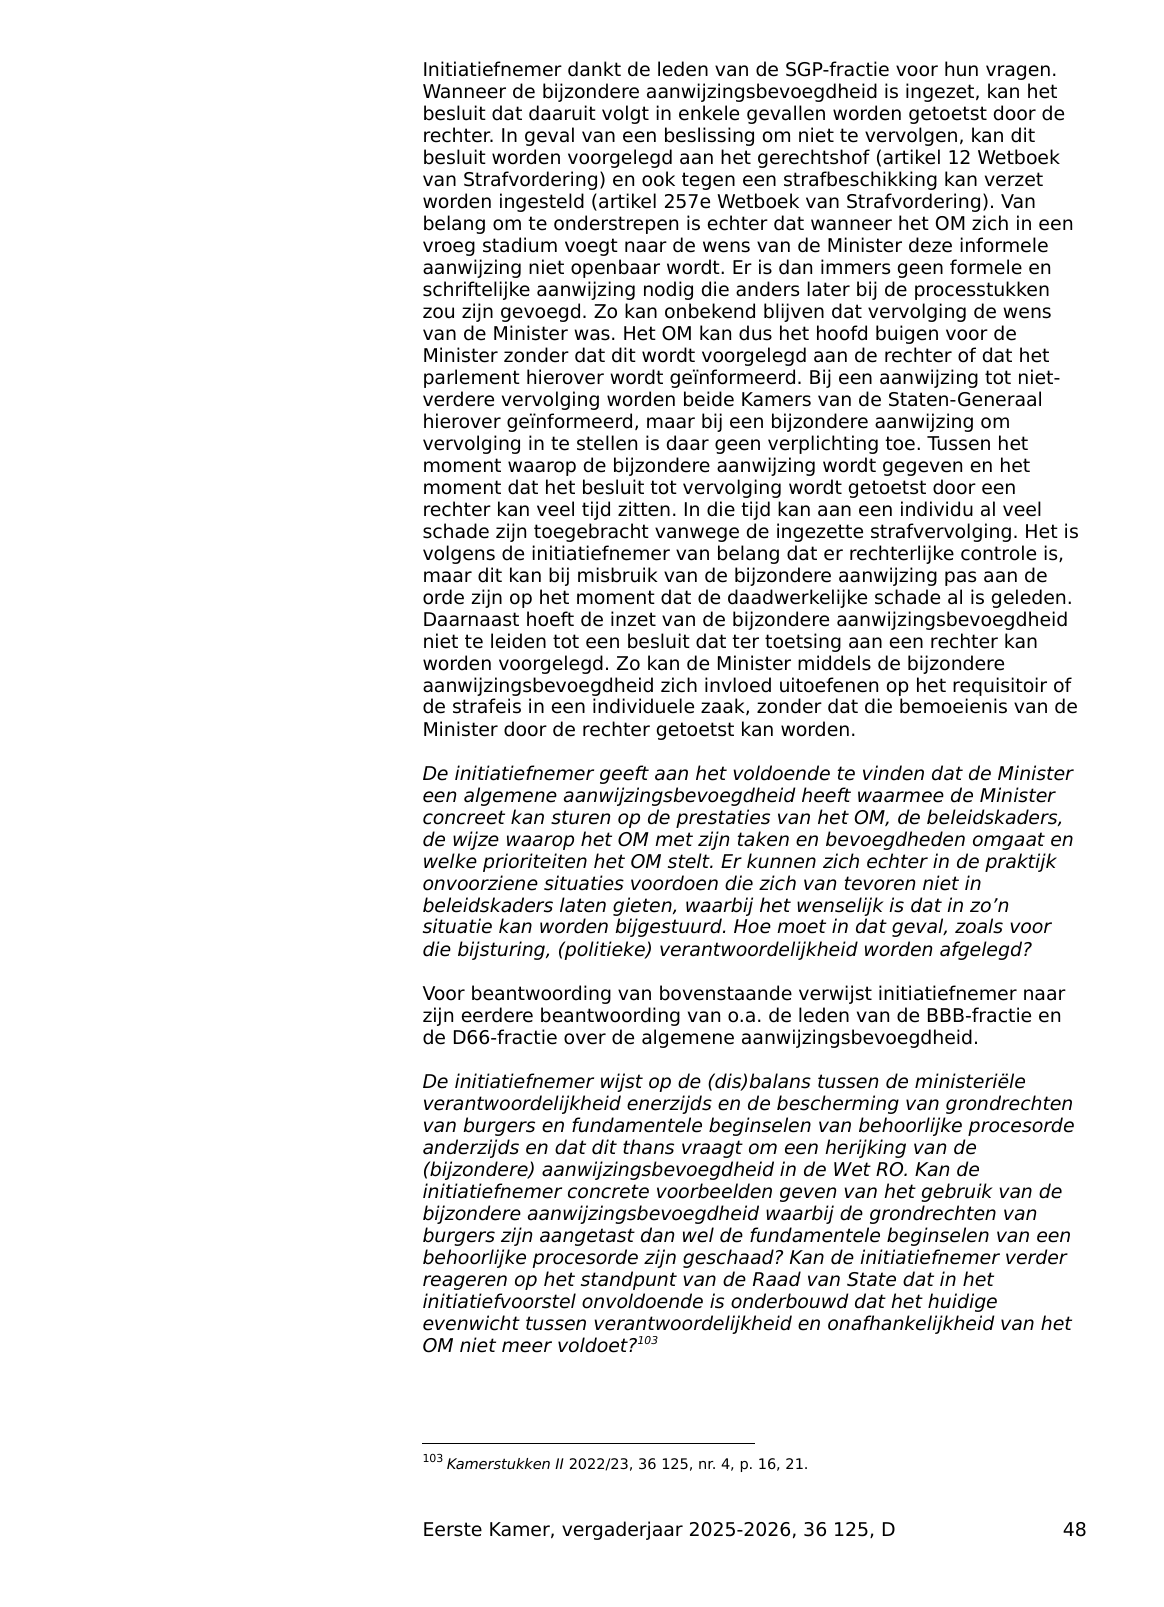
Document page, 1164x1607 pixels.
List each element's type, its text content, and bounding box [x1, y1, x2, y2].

text Initiatiefnemer dankt de leden van de SGP-fractie voor hun vragen. Wanneer de bijzondere aanwijzingsbevoegdheid is ingezet, kan het besluit dat daaruit volgt in enkele gevallen worden getoetst door de rechter. In geval van een beslissing om niet te vervolgen, kan dit besluit worden voorgelegd aan het gerechtshof (artikel 12 Wetboek van Strafvordering) en ook tegen een strafbeschikking kan verzet worden ingesteld (artikel 257e Wetboek van Strafvordering). Van belang om te onderstrepen is echter dat wanneer het OM zich in een vroeg stadium voegt naar de wens van de Minister deze informele aanwijzing niet openbaar wordt. Er is dan immers geen formele en schriftelijke aanwijzing nodig die anders later bij de processtukken zou zijn gevoegd. Zo kan onbekend blijven dat vervolging de wens van de Minister was. Het OM kan dus het hoofd buigen voor de Minister zonder dat dit wordt voorgelegd aan de rechter of dat het parlement hierover wordt geïnformeerd. Bij een aanwijzing tot niet-verdere vervolging worden beide Kamers van de Staten-Generaal hierover geïnformeerd, maar bij een bijzondere aanwijzing om vervolging in te stellen is daar geen verplichting toe. Tussen het moment waarop de bijzondere aanwijzing wordt gegeven en het moment dat het besluit tot vervolging wordt getoetst door een rechter kan veel tijd zitten. In die tijd kan aan een individu al veel schade zijn toegebracht vanwege de ingezette strafvervolging. Het is volgens de initiatiefnemer van belang dat er rechterlijke controle is, maar dit kan bij misbruik van de bijzondere aanwijzing pas aan de orde zijn op het moment dat de daadwerkelijke schade al is geleden. Daarnaast hoeft de inzet van de bijzondere aanwijzingsbevoegdheid niet te leiden tot een besluit dat ter toetsing aan een rechter kan worden voorgelegd. Zo kan de Minister middels de bijzondere aanwijzingsbevoegdheid zich invloed uitoefenen op het requisitoir of de strafeis in een individuele zaak, zonder dat die bemoeienis van de Minister door de rechter getoetst kan worden. [422, 59, 1087, 740]
text Voor beantwoording van bovenstaande verwijst initiatiefnemer naar zijn eerdere beantwoording van o.a. de leden van de BBB-fractie en de D66-fractie over de algemene aanwijzingsbevoegdheid. [422, 983, 1087, 1048]
text Kamerstukken II 2022/23, 36 125, nr. 4, p. 16, 21. [422, 1452, 1087, 1474]
text De initiatiefnemer wijst op de (dis)balans tussen de ministeriële verantwoordelijkheid enerzijds en de bescherming van grondrechten van burgers en fundamentele beginselen van behoorlijke procesorde anderzijds en dat dit thans vraagt om een herijking van de (bijzondere) aanwijzingsbevoegdheid in de Wet RO. Kan de initiatiefnemer concrete voorbeelden geven van het gebruik van de bijzondere aanwijzingsbevoegdheid waarbij de grondrechten van burgers zijn aangetast dan wel de fundamentele beginselen van een behoorlijke procesorde zijn geschaad? Kan de initiatiefnemer verder reageren op het standpunt van de Raad van State dat in het initiatiefvoorstel onvoldoende is onderbouwd dat het huidige evenwicht tussen verantwoordelijkheid en onafhankelijkheid van het OM niet meer voldoet? [422, 1071, 1087, 1356]
text De initiatiefnemer geeft aan het voldoende te vinden dat de Minister een algemene aanwijzingsbevoegdheid heeft waarmee de Minister concreet kan sturen op de prestaties van het OM, de beleidskaders, de wijze waarop het OM met zijn taken en bevoegdheden omgaat en welke prioriteiten het OM stelt. Er kunnen zich echter in de praktijk onvoorziene situaties voordoen die zich van tevoren niet in beleidskaders laten gieten, waarbij het wenselijk is dat in zo’n situatie kan worden bijgestuurd. Hoe moet in dat geval, zoals voor die bijsturing, (politieke) verantwoordelijkheid worden afgelegd? [422, 763, 1087, 960]
